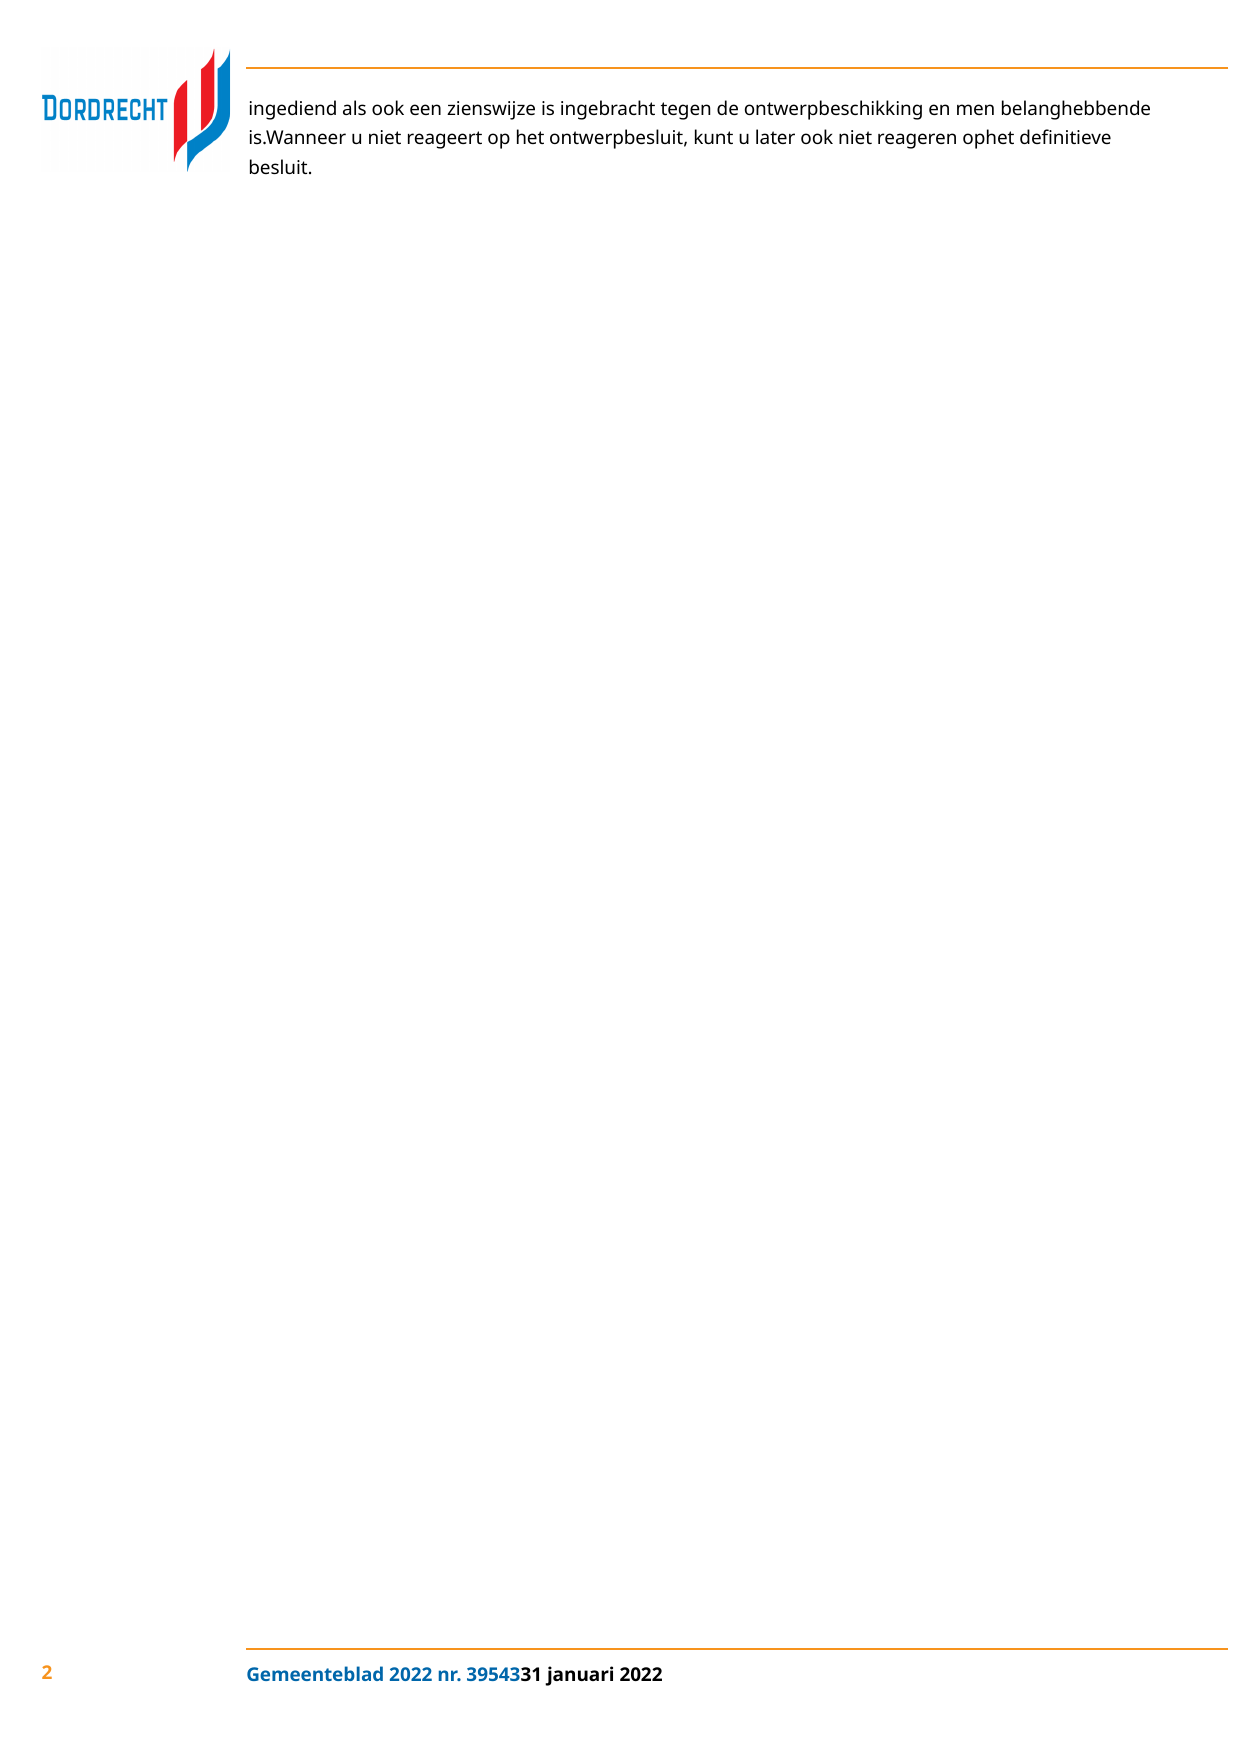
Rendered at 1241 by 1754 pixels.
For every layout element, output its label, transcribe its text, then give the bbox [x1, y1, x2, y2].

text ingediend als ook een zienswijze is ingebracht tegen de ontwerpbeschikking en men belanghebbende is.Wanneer u niet reageert op het ontwerpbesluit, kunt u later ook niet reageren ophet definitieve besluit. [248, 95, 1152, 180]
picture [41, 47, 231, 172]
